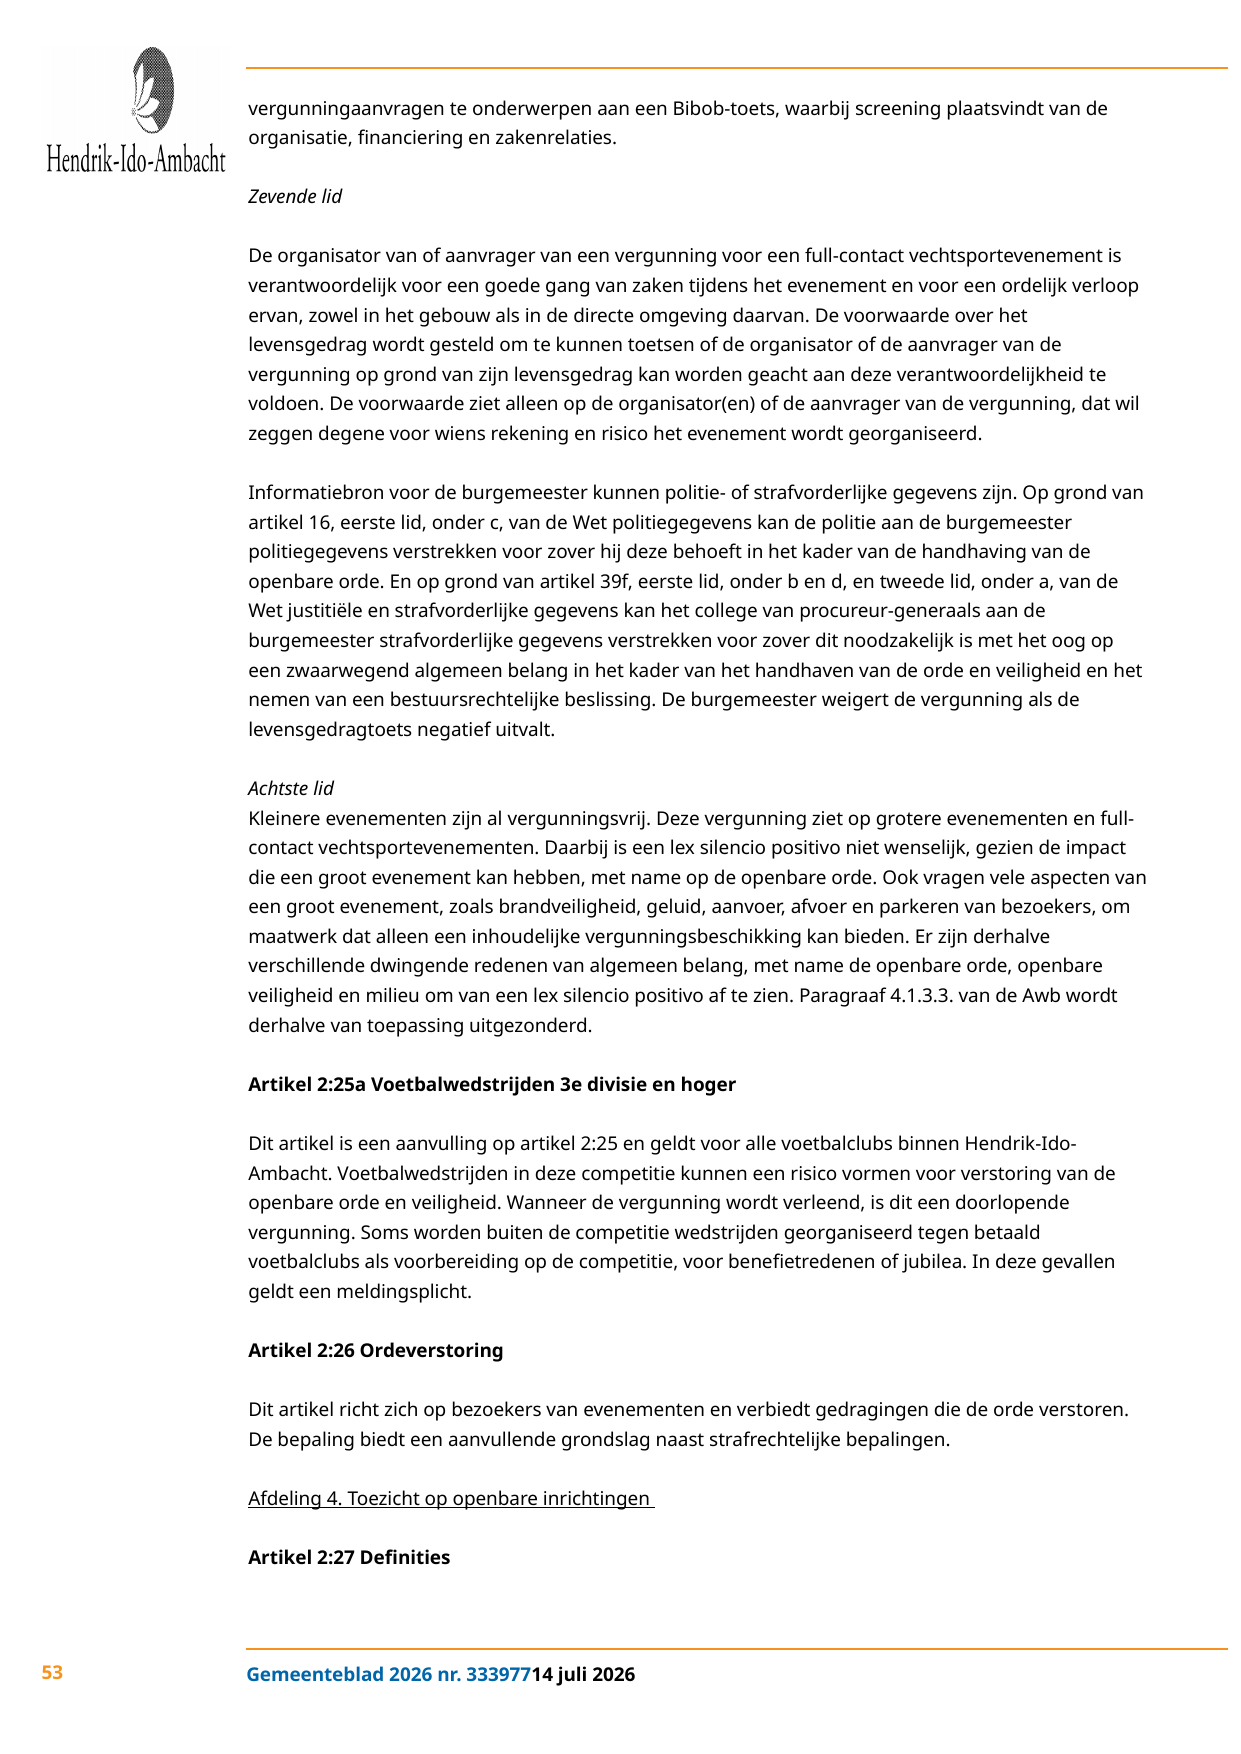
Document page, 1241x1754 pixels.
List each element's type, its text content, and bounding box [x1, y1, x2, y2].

text Dit artikel is een aanvulling op artikel 2:25 en geldt voor alle voetbalclubs binnen Hendrik-Ido-Ambacht. Voetbalwedstrijden in deze competitie kunnen een risico vormen voor verstoring van de openbare orde en veiligheid. Wanneer de vergunning wordt verleend, is dit een doorlopende vergunning. Soms worden buiten de competitie wedstrijden georganiseerd tegen betaald voetbalclubs als voorbereiding op de competitie, voor benefietredenen of jubilea. In deze gevallen geldt een meldingsplicht. [248, 1130, 1152, 1304]
text Dit artikel richt zich op bezoekers van evenementen en verbiedt gedragingen die de orde verstoren. De bepaling biedt een aanvullende grondslag naast strafrechtelijke bepalingen. [248, 1396, 1152, 1452]
text Artikel 2:27 Definities [248, 1544, 1152, 1570]
text Artikel 2:25a Voetbalwedstrijden 3e divisie en hoger [248, 1071, 1152, 1097]
text vergunningaanvragen te onderwerpen aan een Bibob-toets, waarbij screening plaatsvindt van de organisatie, financiering en zakenrelaties. [248, 95, 1152, 150]
text Kleinere evenementen zijn al vergunningsvrij. Deze vergunning ziet op grotere evenementen en full-contact vechtsportevenementen. Daarbij is een lex silencio positivo niet wenselijk, gezien de impact die een groot evenement kan hebben, met name op de openbare orde. Ook vragen vele aspecten van een groot evenement, zoals brandveiligheid, geluid, aanvoer, afvoer en parkeren van bezoekers, om maatwerk dat alleen een inhoudelijke vergunningsbeschikking kan bieden. Er zijn derhalve verschillende dwingende redenen van algemeen belang, met name de openbare orde, openbare veiligheid en milieu om van een lex silencio positivo af te zien. Paragraaf 4.1.3.3. van de Awb wordt derhalve van toepassing uitgezonderd. [248, 805, 1152, 1038]
text Artikel 2:26 Ordeverstoring [248, 1337, 1152, 1363]
text Achtste lid [248, 775, 1152, 801]
text Afdeling 4. Toezicht op openbare inrichtingen [248, 1485, 1152, 1511]
picture [41, 47, 231, 172]
text Informatiebron voor de burgemeester kunnen politie- of strafvorderlijke gegevens zijn. Op grond van artikel 16, eerste lid, onder c, van de Wet politiegegevens kan de politie aan de burgemeester politiegegevens verstrekken voor zover hij deze behoeft in het kader van de handhaving van de openbare orde. En op grond van artikel 39f, eerste lid, onder b en d, en tweede lid, onder a, van de Wet justitiële en strafvorderlijke gegevens kan het college van procureur-generaals aan de burgemeester strafvorderlijke gegevens verstrekken voor zover dit noodzakelijk is met het oog op een zwaarwegend algemeen belang in het kader van het handhaven van de orde en veiligheid en het nemen van een bestuursrechtelijke beslissing. De burgemeester weigert de vergunning als de levensgedragtoets negatief uitvalt. [248, 479, 1152, 742]
text Zevende lid [248, 183, 1152, 209]
text De organisator van of aanvrager van een vergunning voor een full-contact vechtsportevenement is verantwoordelijk voor een goede gang van zaken tijdens het evenement en voor een ordelijk verloop ervan, zowel in het gebouw als in de directe omgeving daarvan. De voorwaarde over het levensgedrag wordt gesteld om te kunnen toetsen of de organisator of de aanvrager van de vergunning op grond van zijn levensgedrag kan worden geacht aan deze verantwoordelijkheid te voldoen. De voorwaarde ziet alleen op de organisator(en) of de aanvrager van de vergunning, dat wil zeggen degene voor wiens rekening en risico het evenement wordt georganiseerd. [248, 243, 1152, 446]
